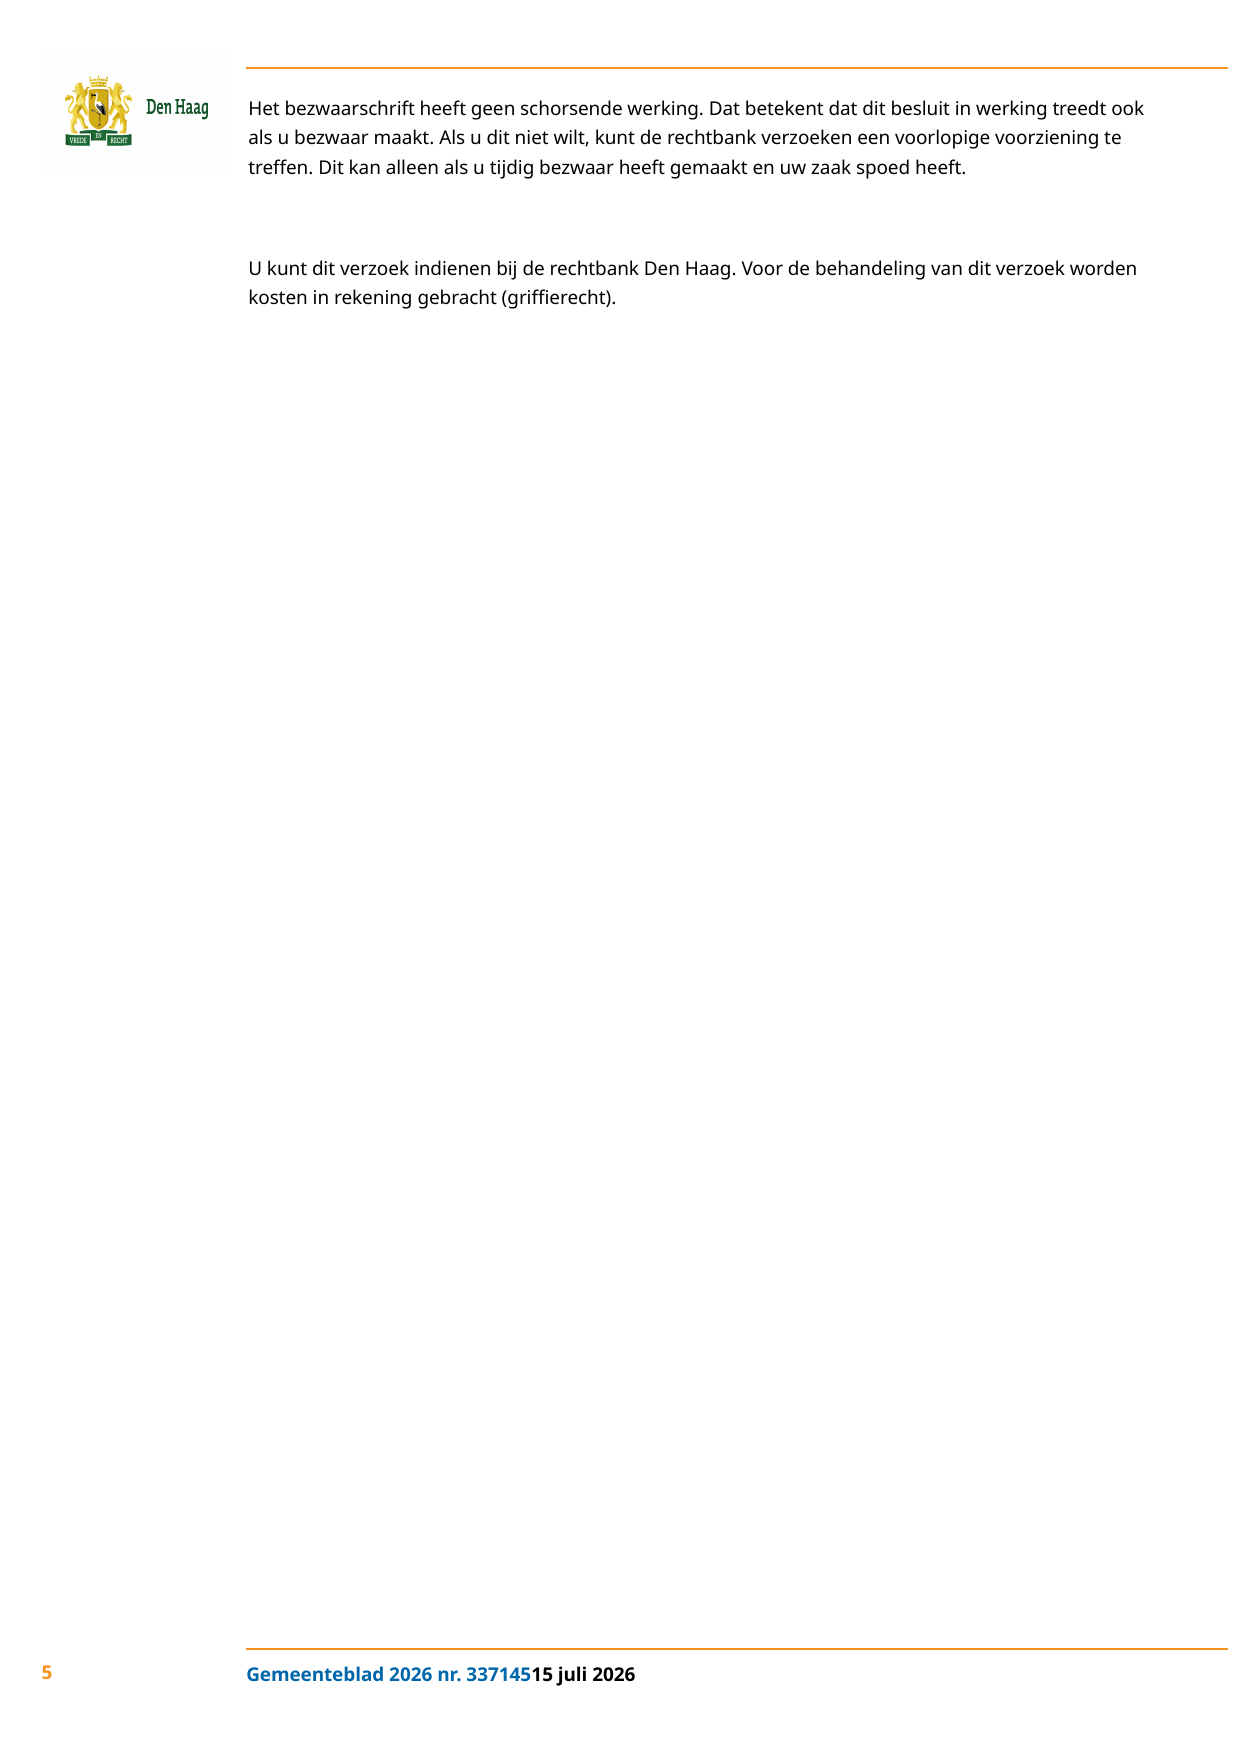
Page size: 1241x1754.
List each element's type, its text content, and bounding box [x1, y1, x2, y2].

text Het bezwaarschrift heeft geen schorsende werking. Dat betekent dat dit besluit in werking treedt ook als u bezwaar maakt. Als u dit niet wilt, kunt de rechtbank verzoeken een voorlopige voorziening te treffen. Dit kan alleen als u tijdig bezwaar heeft gemaakt en uw zaak spoed heeft. [248, 95, 1152, 180]
text U kunt dit verzoek indienen bij de rechtbank Den Haag. Voor de behandeling van dit verzoek worden kosten in rekening gebracht (griffierecht). [248, 255, 1152, 310]
picture [41, 47, 231, 172]
